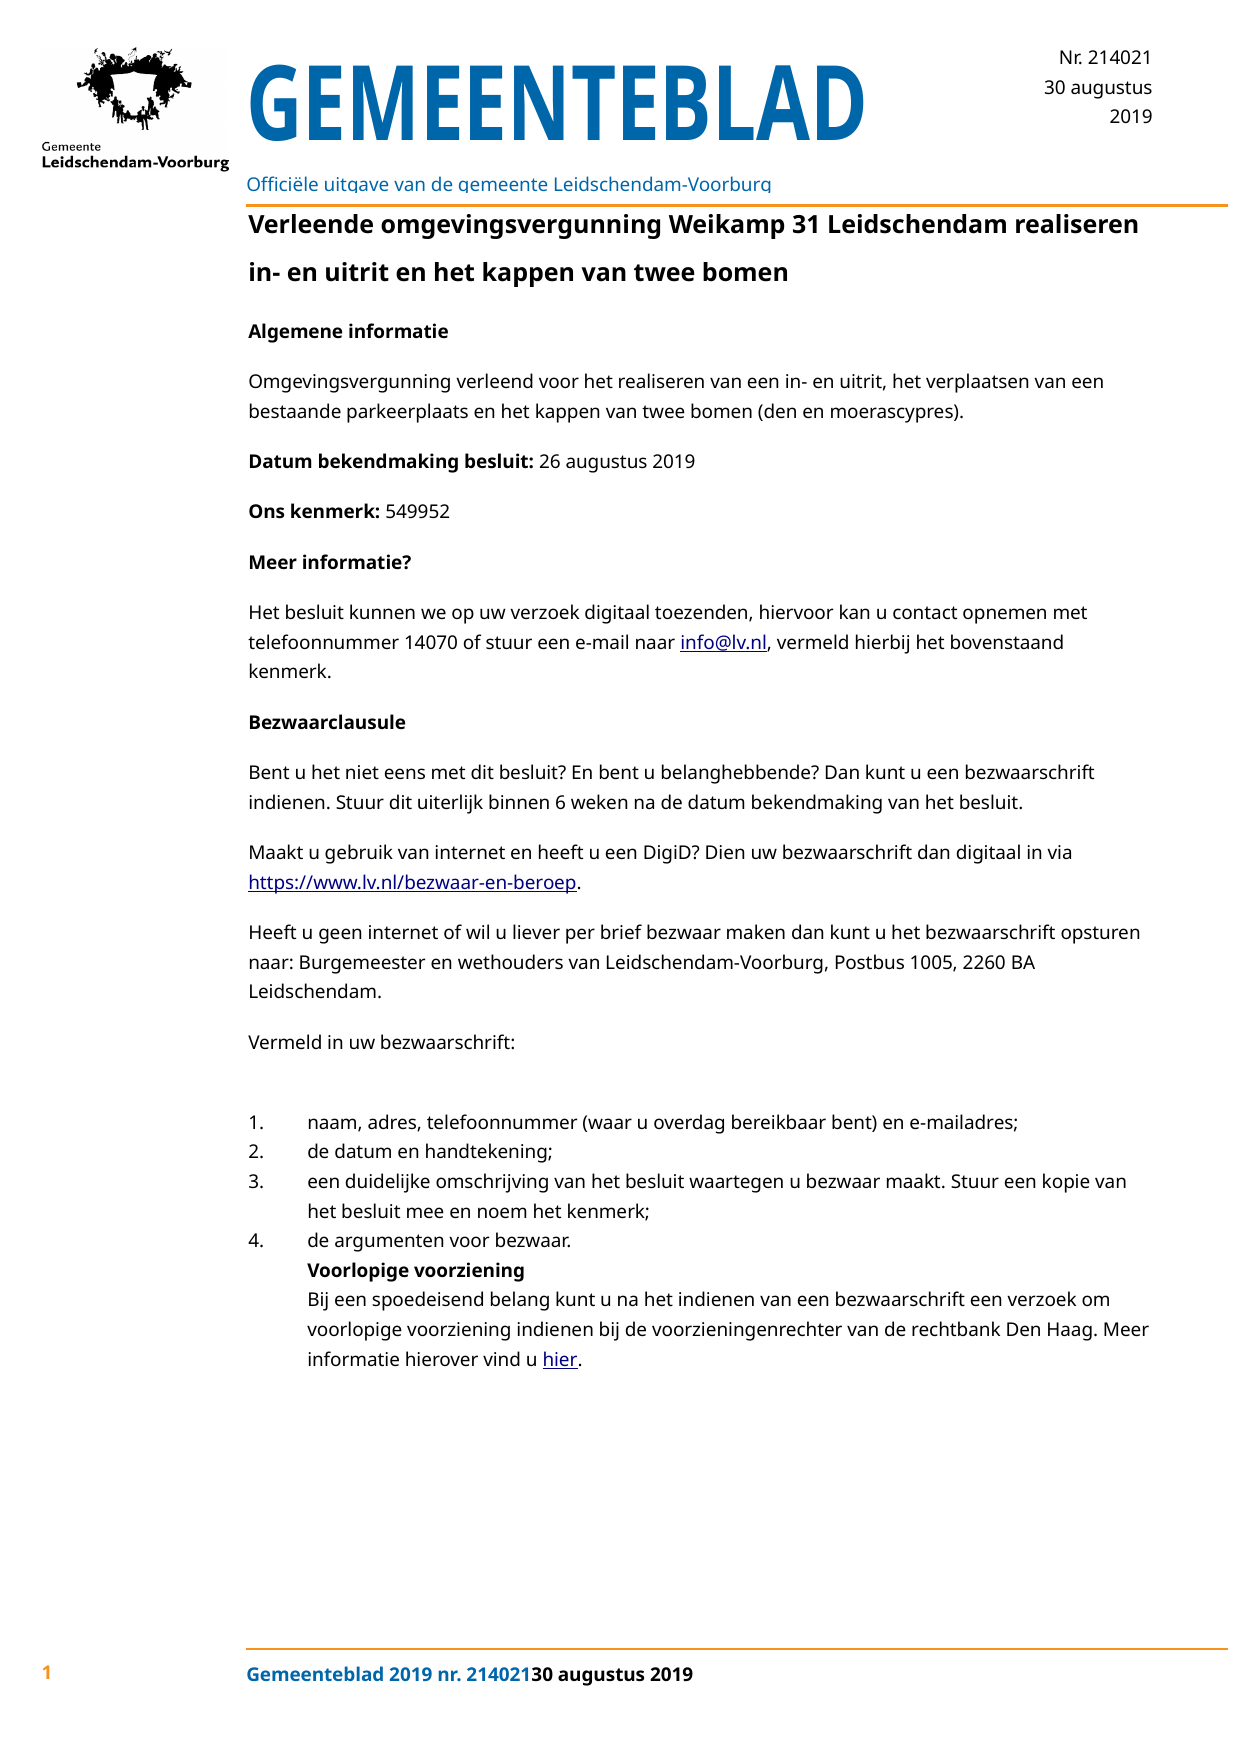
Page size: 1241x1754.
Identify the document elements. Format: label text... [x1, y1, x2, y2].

list een duidelijke omschrijving van het besluit waartegen u bezwaar maakt. Stuur een kopie van het besluit mee en noem het kenmerk; [248, 1168, 1152, 1224]
list Bij een spoedeisend belang kunt u na het indienen van een bezwaarschrift een verzoek om voorlopige voorziening indienen bij de voorzieningenrechter van de rechtbank Den Haag. Meer informatie hierover vind u hier. [248, 1287, 1152, 1372]
list de argumenten voor bezwaar. [248, 1227, 1152, 1253]
text Meer informatie? [248, 549, 1152, 575]
text Maakt u gebruik van internet en heeft u een DigiD? Dien uw bezwaarschrift dan digitaal in via https://www.lv.nl/bezwaar-en-beroep. [248, 839, 1152, 895]
text Bent u het niet eens met dit besluit? En bent u belanghebbende? Dan kunt u een bezwaarschrift indienen. Stuur dit uiterlijk binnen 6 weken na de datum bekendmaking van het besluit. [248, 759, 1152, 815]
text Omgevingsvergunning verleend voor het realiseren van een in- en uitrit, het verplaatsen van een bestaande parkeerplaats en het kappen van twee bomen (den en moerascypres). [248, 368, 1152, 424]
text Bezwaarclausule [248, 709, 1152, 735]
text Datum bekendmaking besluit: 26 augustus 2019 [248, 448, 1152, 474]
text Ons kenmerk: 549952 [248, 499, 1152, 524]
text Vermeld in uw bezwaarschrift: [248, 1029, 1152, 1055]
text Verleende omgevingsvergunning Weikamp 31 Leidschendam realiseren in- en uitrit en het kappen van twee bomen [248, 207, 1152, 288]
list de datum en handtekening; [248, 1139, 1152, 1164]
picture [41, 47, 231, 172]
list Voorlopige voorziening [248, 1257, 1152, 1283]
list naam, adres, telefoonnummer (waar u overdag bereikbaar bent) en e-mailadres; [248, 1109, 1152, 1135]
text Heeft u geen internet of wil u liever per brief bezwaar maken dan kunt u het bezwaarschrift opsturen naar: Burgemeester en wethouders van Leidschendam-Voorburg, Postbus 1005, 2260 BA Leidschendam. [248, 919, 1152, 1004]
text Het besluit kunnen we op uw verzoek digitaal toezenden, hiervoor kan u contact opnemen met telefoonnummer 14070 of stuur een e-mail naar info@lv.nl, vermeld hierbij het bovenstaand kenmerk. [248, 599, 1152, 684]
text Algemene informatie [248, 318, 1152, 344]
